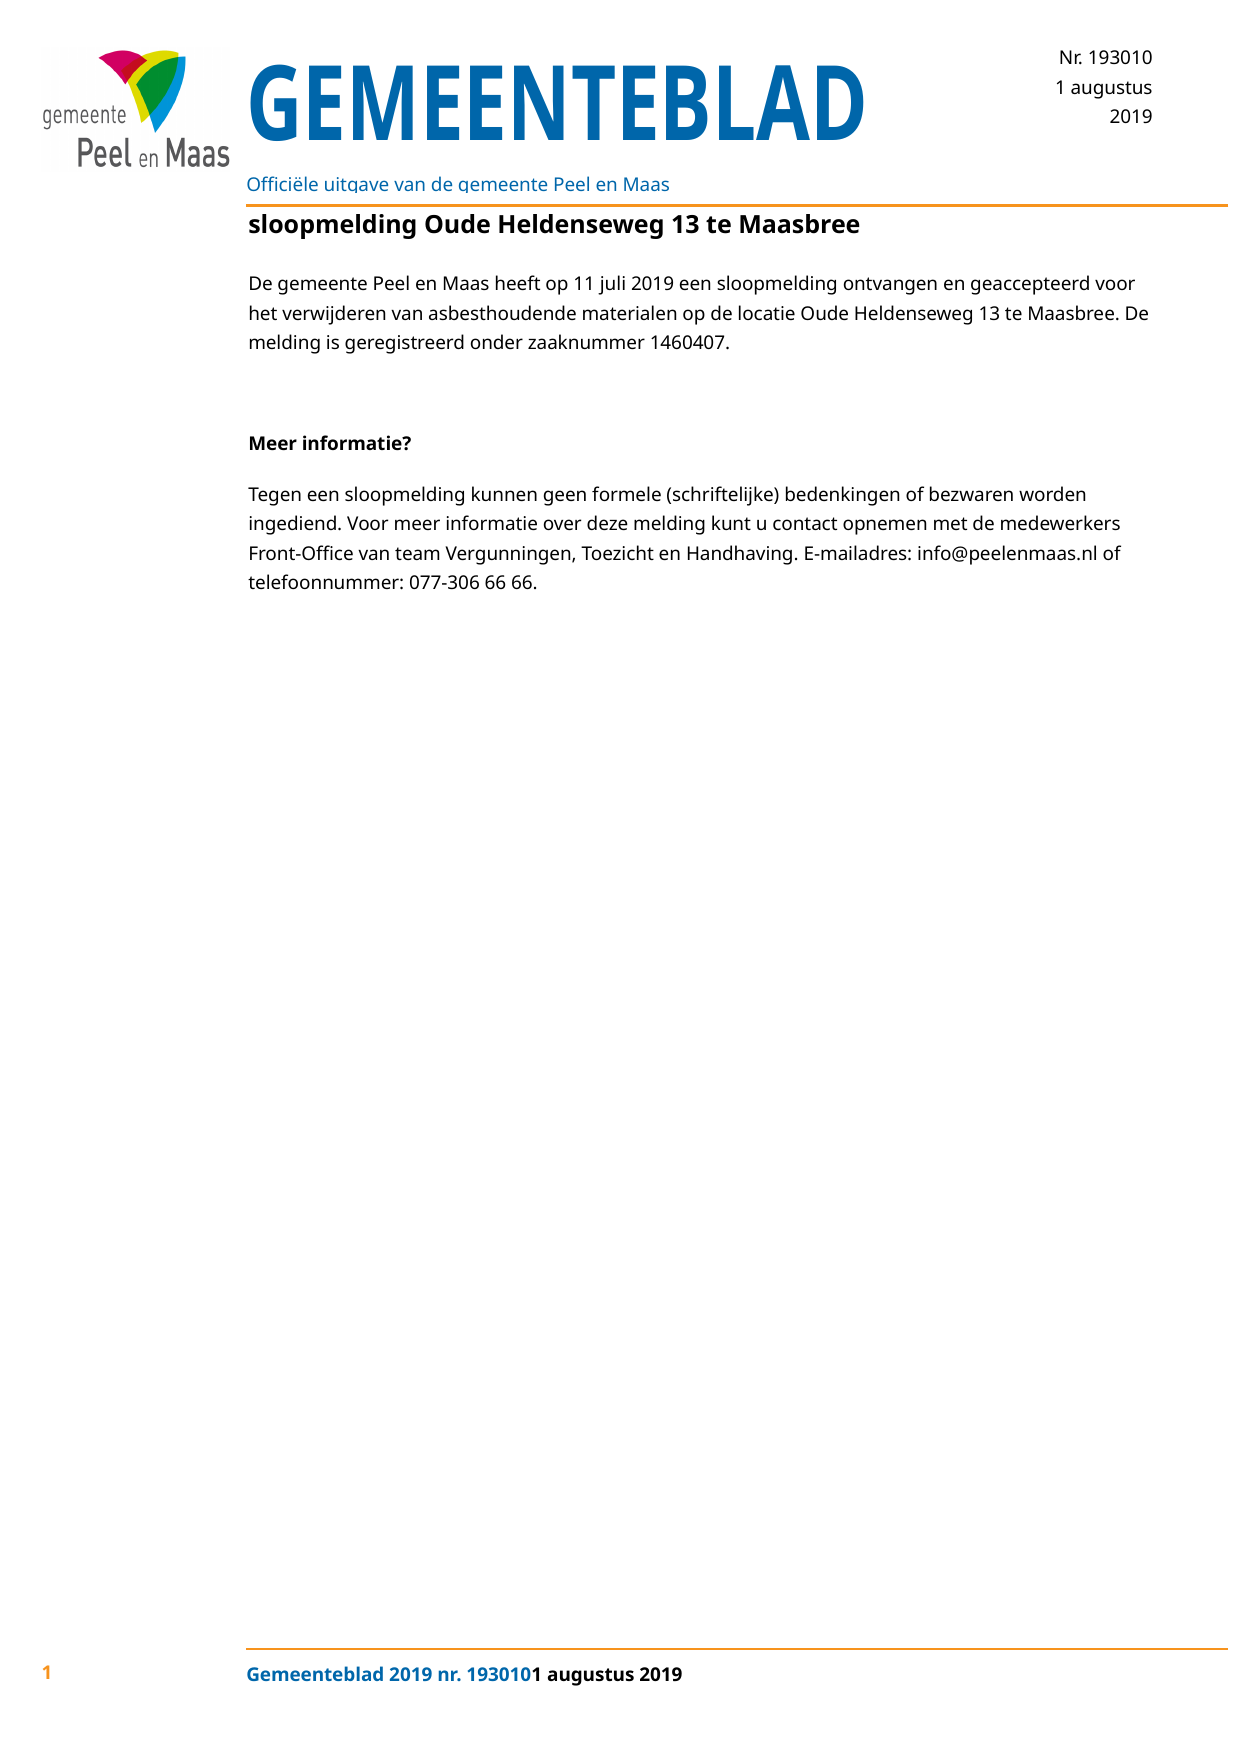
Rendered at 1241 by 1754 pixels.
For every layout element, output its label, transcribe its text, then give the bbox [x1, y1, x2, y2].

text sloopmelding Oude Heldenseweg 13 te Maasbree [248, 207, 1152, 241]
picture [41, 47, 231, 172]
text Tegen een sloopmelding kunnen geen formele (schriftelijke) bedenkingen of bezwaren worden ingediend. Voor meer informatie over deze melding kunt u contact opnemen met de medewerkers Front-Office van team Vergunningen, Toezicht en Handhaving. E-mailadres: info@peelenmaas.nl of telefoonnummer: 077-306 66 66. [248, 481, 1152, 595]
text Meer informatie? [248, 430, 1152, 456]
text De gemeente Peel en Maas heeft op 11 juli 2019 een sloopmelding ontvangen en geaccepteerd voor het verwijderen van asbesthoudende materialen op de locatie Oude Heldenseweg 13 te Maasbree. De melding is geregistreerd onder zaaknummer 1460407. [248, 270, 1152, 355]
